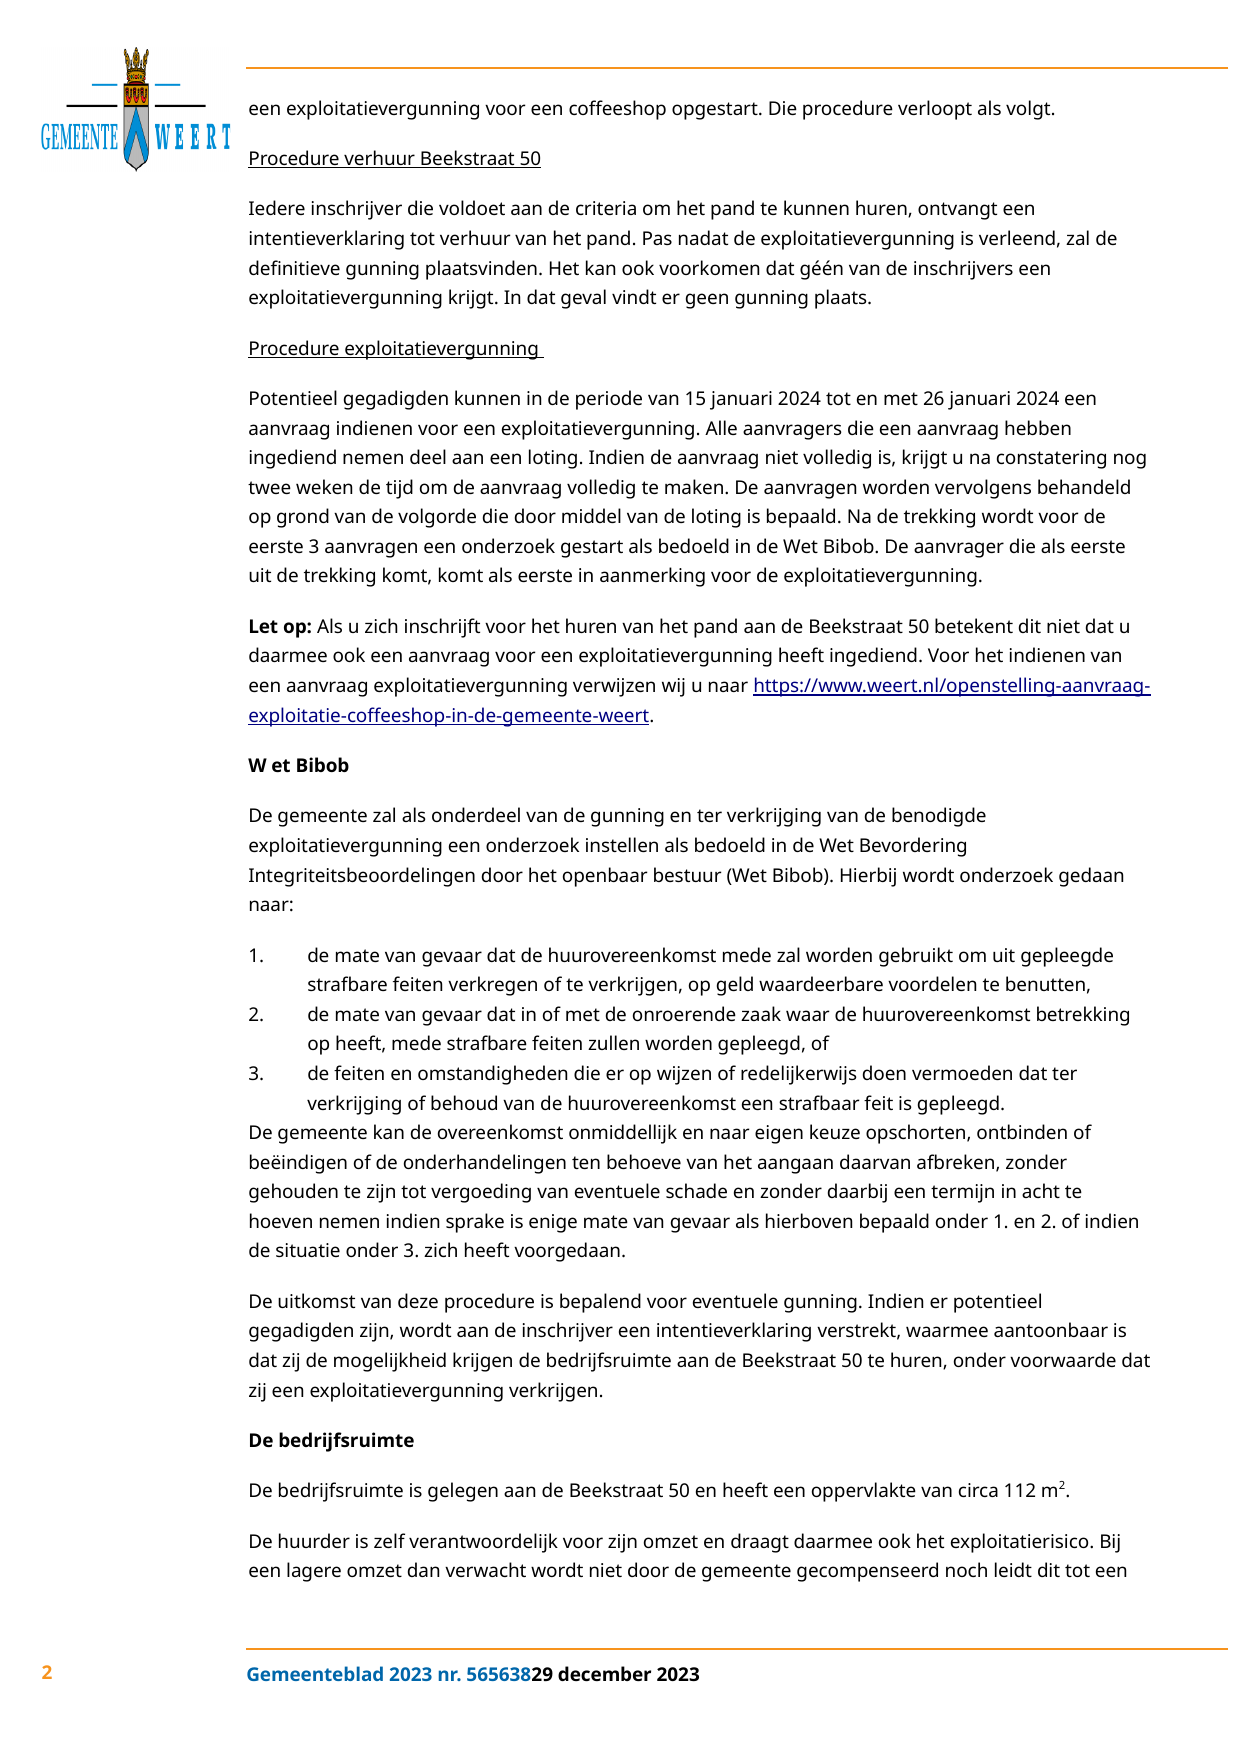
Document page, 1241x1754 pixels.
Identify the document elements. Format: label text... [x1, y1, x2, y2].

picture [41, 47, 231, 172]
text Procedure verhuur Beekstraat 50 [248, 145, 1152, 171]
text De gemeente zal als onderdeel van de gunning en ter verkrijging van de benodigde exploitatievergunning een onderzoek instellen als bedoeld in de Wet Bevordering Integriteitsbeoordelingen door het openbaar bestuur (Wet Bibob). Hierbij wordt onderzoek gedaan naar: [248, 803, 1152, 917]
list de mate van gevaar dat in of met de onroerende zaak waar de huurovereenkomst betrekking op heeft, mede strafbare feiten zullen worden gepleegd, of [248, 1001, 1152, 1056]
text De gemeente kan de overeenkomst onmiddellijk en naar eigen keuze opschorten, ontbinden of beëindigen of de onderhandelingen ten behoeve van het aangaan daarvan afbreken, zonder gehouden te zijn tot vergoeding van eventuele schade en zonder daarbij een termijn in acht te hoeven nemen indien sprake is enige mate van gevaar als hierboven bepaald onder 1. en 2. of indien de situatie onder 3. zich heeft voorgedaan. [248, 1119, 1152, 1263]
text De uitkomst van deze procedure is bepalend voor eventuele gunning. Indien er potentieel gegadigden zijn, wordt aan de inschrijver een intentieverklaring verstrekt, waarmee aantoonbaar is dat zij de mogelijkheid krijgen de bedrijfsruimte aan de Beekstraat 50 te huren, onder voorwaarde dat zij een exploitatievergunning verkrijgen. [248, 1288, 1152, 1403]
list de mate van gevaar dat de huurovereenkomst mede zal worden gebruikt om uit gepleegde strafbare feiten verkregen of te verkrijgen, op geld waardeerbare voordelen te benutten, [248, 942, 1152, 997]
text De bedrijfsruimte [248, 1427, 1152, 1453]
text De huurder is zelf verantwoordelijk voor zijn omzet en draagt daarmee ook het exploitatierisico. Bij een lagere omzet dan verwacht wordt niet door de gemeente gecompenseerd noch leidt dit tot een [248, 1528, 1152, 1583]
list de feiten en omstandigheden die er op wijzen of redelijkerwijs doen vermoeden dat ter verkrijging of behoud van de huurovereenkomst een strafbaar feit is gepleegd. [248, 1060, 1152, 1116]
text Potentieel gegadigden kunnen in de periode van 15 januari 2024 tot en met 26 januari 2024 een aanvraag indienen voor een exploitatievergunning. Alle aanvragers die een aanvraag hebben ingediend nemen deel aan een loting. Indien de aanvraag niet volledig is, krijgt u na constatering nog twee weken de tijd om de aanvraag volledig te maken. De aanvragen worden vervolgens behandeld op grond van de volgorde die door middel van de loting is bepaald. Na de trekking wordt voor de eerste 3 aanvragen een onderzoek gestart als bedoeld in de Wet Bibob. De aanvrager die als eerste uit de trekking komt, komt als eerste in aanmerking voor de exploitatievergunning. [248, 385, 1152, 588]
text W et Bibob [248, 752, 1152, 778]
text Iedere inschrijver die voldoet aan de criteria om het pand te kunnen huren, ontvangt een intentieverklaring tot verhuur van het pand. Pas nadat de exploitatievergunning is verleend, zal de definitieve gunning plaatsvinden. Het kan ook voorkomen dat géén van de inschrijvers een exploitatievergunning krijgt. In dat geval vindt er geen gunning plaats. [248, 196, 1152, 310]
text Procedure exploitatievergunning [248, 335, 1152, 361]
text een exploitatievergunning voor een coffeeshop opgestart. Die procedure verloopt als volgt. [248, 95, 1152, 121]
text Let op: Als u zich inschrijft voor het huren van het pand aan de Beekstraat 50 betekent dit niet dat u daarmee ook een aanvraag voor een exploitatievergunning heeft ingediend. Voor het indienen van een aanvraag exploitatievergunning verwijzen wij u naar https://www.weert.nl/openstelling-aanvraag-exploitatie-coffeeshop-in-de-gemeente-weert. [248, 613, 1152, 728]
text De bedrijfsruimte is gelegen aan de Beekstraat 50 en heeft een oppervlakte van circa 112 m2. [248, 1478, 1152, 1503]
